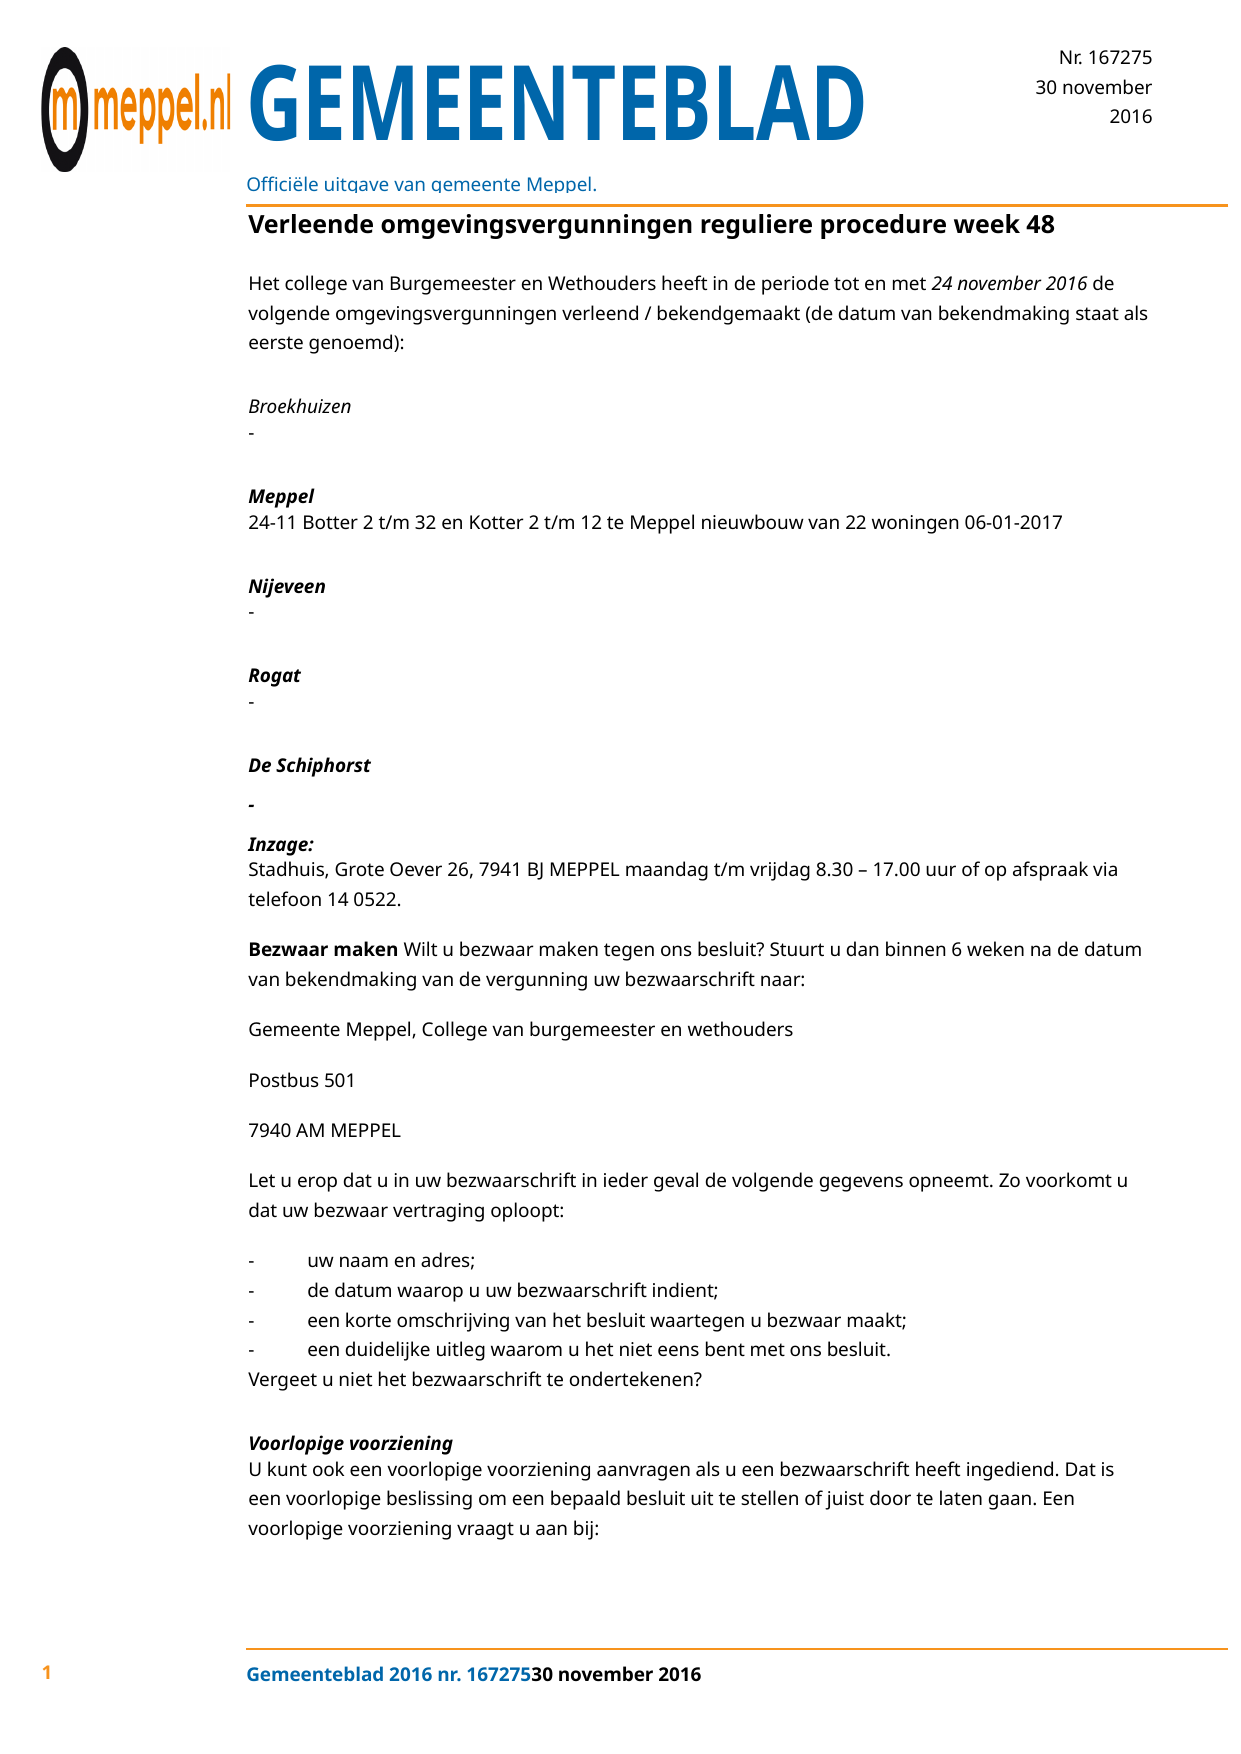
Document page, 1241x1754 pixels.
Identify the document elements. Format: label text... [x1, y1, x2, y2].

picture [41, 47, 231, 172]
text Postbus 501 [248, 1067, 1152, 1093]
text U kunt ook een voorlopige voorziening aanvragen als u een bezwaarschrift heeft ingediend. Dat is een voorlopige beslissing om een bepaald besluit uit te stellen of juist door te laten gaan. Een voorlopige voorziening vraagt u aan bij: [248, 1456, 1152, 1541]
text Vergeet u niet het bezwaarschrift te ondertekenen? [248, 1366, 1152, 1392]
list de datum waarop u uw bezwaarschrift indient; [248, 1277, 1152, 1303]
text Het college van Burgemeester en Wethouders heeft in de periode tot en met 24 november 2016 de volgende omgevingsvergunningen verleend / bekendgemaakt (de datum van bekendmaking staat als eerste genoemd): [248, 270, 1152, 355]
text Rogat [248, 662, 1152, 688]
text Meppel [248, 483, 1152, 509]
text - [248, 598, 1152, 624]
text 24-11 Botter 2 t/m 32 en Kotter 2 t/m 12 te Meppel nieuwbouw van 22 woningen 06-01-2017 [248, 509, 1152, 534]
text Stadhuis, Grote Oever 26, 7941 BJ MEPPEL maandag t/m vrijdag 8.30 – 17.00 uur of op afspraak via telefoon 14 0522. [248, 856, 1152, 912]
list een duidelijke uitleg waarom u het niet eens bent met ons besluit. [248, 1336, 1152, 1362]
text Broekhuizen [248, 393, 1152, 419]
text Inzage: [248, 831, 1152, 856]
text - [248, 688, 1152, 714]
text - [248, 419, 1152, 445]
text Verleende omgevingsvergunningen reguliere procedure week 48 [248, 207, 1152, 241]
text De Schiphorst [248, 752, 1152, 778]
text Nijeveen [248, 573, 1152, 598]
text Let u erop dat u in uw bezwaarschrift in ieder geval de volgende gegevens opneemt. Zo voorkomt u dat uw bezwaar vertraging oploopt: [248, 1168, 1152, 1223]
text - [248, 791, 1152, 817]
text Gemeente Meppel, College van burgemeester en wethouders [248, 1016, 1152, 1042]
text Bezwaar maken Wilt u bezwaar maken tegen ons besluit? Stuurt u dan binnen 6 weken na de datum van bekendmaking van de vergunning uw bezwaarschrift naar: [248, 936, 1152, 992]
text 7940 AM MEPPEL [248, 1117, 1152, 1143]
list uw naam en adres; [248, 1248, 1152, 1273]
list een korte omschrijving van het besluit waartegen u bezwaar maakt; [248, 1307, 1152, 1333]
text Voorlopige voorziening [248, 1430, 1152, 1456]
